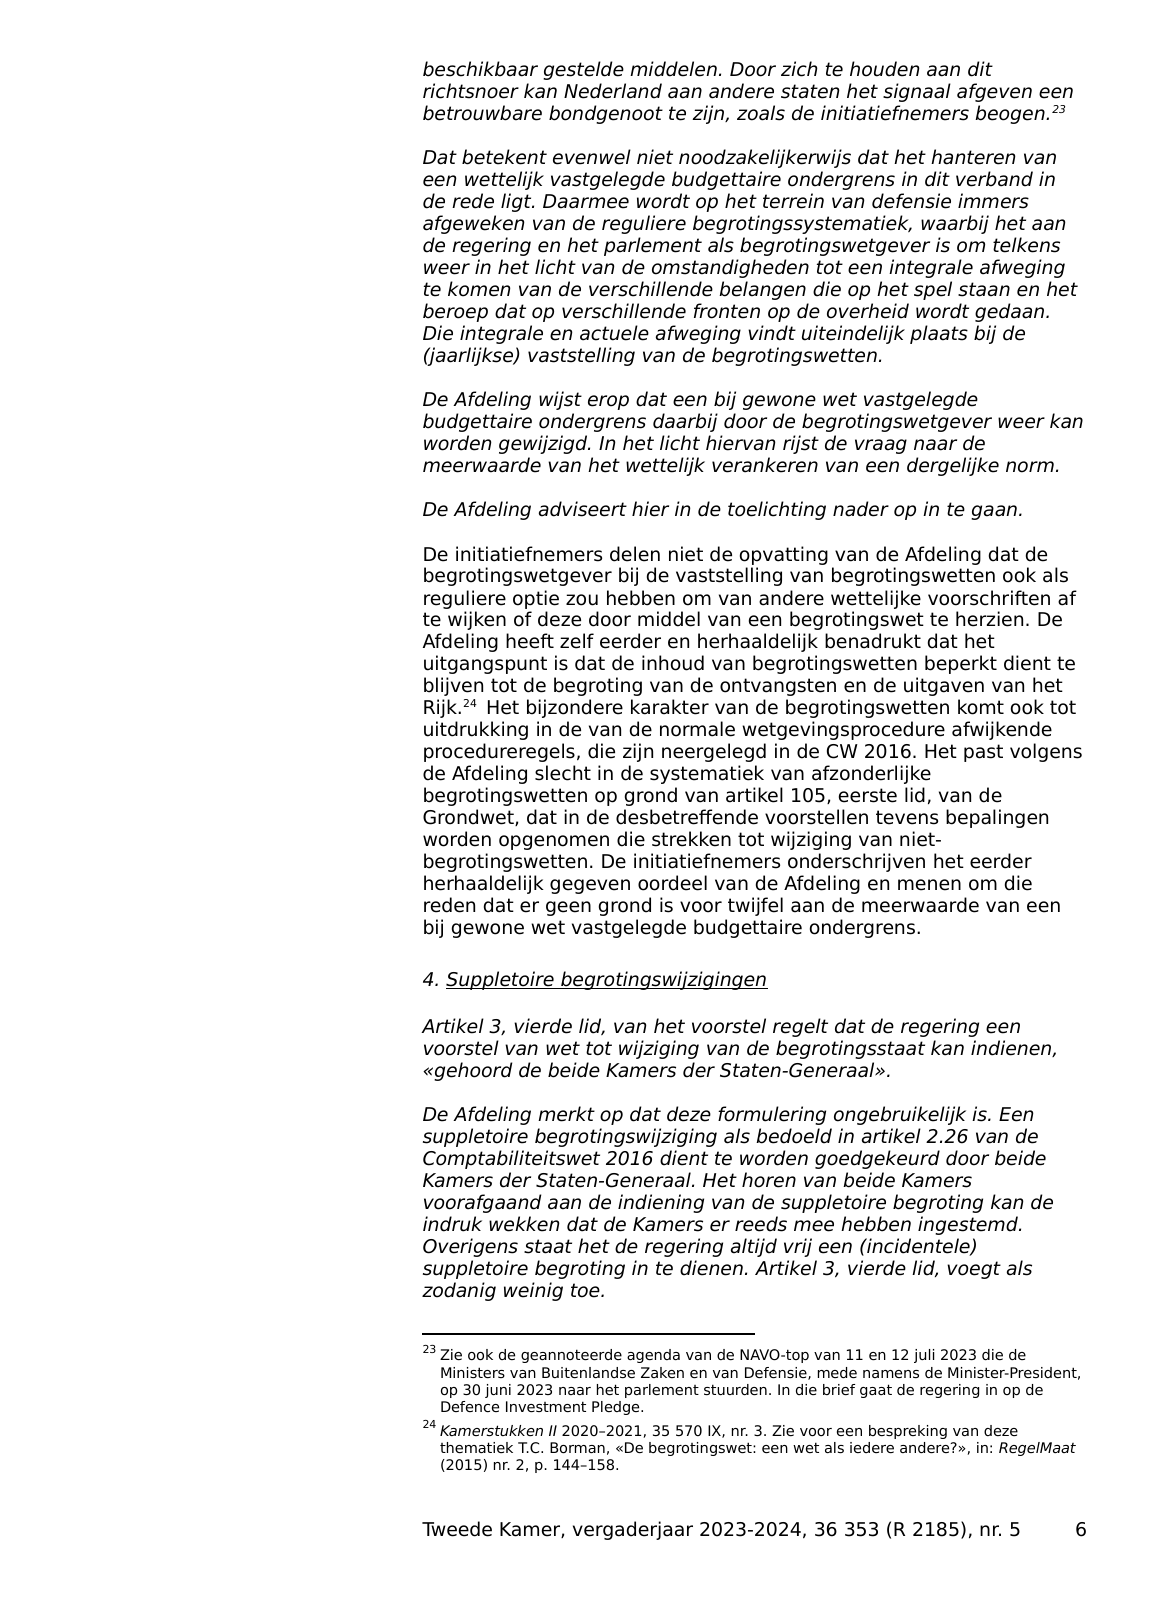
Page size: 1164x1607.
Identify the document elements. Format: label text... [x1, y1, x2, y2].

text De Afdeling adviseert hier in de toelichting nader op in te gaan. [422, 499, 1087, 521]
subtitle 4. Suppletoire begrotingswijzigingen [422, 969, 1087, 991]
text De Afdeling wijst erop dat een bij gewone wet vastgelegde budgettaire ondergrens daarbij door de begrotingswetgever weer kan worden gewijzigd. In het licht hiervan rijst de vraag naar de meerwaarde van het wettelijk verankeren van een dergelijke norm. [422, 389, 1087, 477]
text Kamerstukken II 2020–2021, 35 570 IX, nr. 3. Zie voor een bespreking van deze thematiek T.C. Borman, «De begrotingswet: een wet als iedere andere?», in: RegelMaat (2015) nr. 2, p. 144–158. [422, 1418, 1087, 1474]
text De initiatiefnemers delen niet de opvatting van de Afdeling dat de begrotingswetgever bij de vaststelling van begrotingswetten ook als reguliere optie zou hebben om van andere wettelijke voorschriften af te wijken of deze door middel van een begrotingswet te herzien. De Afdeling heeft zelf eerder en herhaaldelijk benadrukt dat het uitgangspunt is dat de inhoud van begrotingswetten beperkt dient te blijven tot de begroting van de ontvangsten en de uitgaven van het Rijk. Het bijzondere karakter van de begrotingswetten komt ook tot uitdrukking in de van de normale wetgevingsprocedure afwijkende procedureregels, die zijn neergelegd in de CW 2016. Het past volgens de Afdeling slecht in de systematiek van afzonderlijke begrotingswetten op grond van artikel 105, eerste lid, van de Grondwet, dat in de desbetreffende voorstellen tevens bepalingen worden opgenomen die strekken tot wijziging van niet-begrotingswetten. De initiatiefnemers onderschrijven het eerder herhaaldelijk gegeven oordeel van de Afdeling en menen om die reden dat er geen grond is voor twijfel aan de meerwaarde van een bij gewone wet vastgelegde budgettaire ondergrens. [422, 543, 1087, 939]
text Dat betekent evenwel niet noodzakelijkerwijs dat het hanteren van een wettelijk vastgelegde budgettaire ondergrens in dit verband in de rede ligt. Daarmee wordt op het terrein van defensie immers afgeweken van de reguliere begrotingssystematiek, waarbij het aan de regering en het parlement als begrotingswetgever is om telkens weer in het licht van de omstandigheden tot een integrale afweging te komen van de verschillende belangen die op het spel staan en het beroep dat op verschillende fronten op de overheid wordt gedaan. Die integrale en actuele afweging vindt uiteindelijk plaats bij de (jaarlijkse) vaststelling van de begrotingswetten. [422, 147, 1087, 367]
text De Afdeling merkt op dat deze formulering ongebruikelijk is. Een suppletoire begrotingswijziging als bedoeld in artikel 2.26 van de Comptabiliteitswet 2016 dient te worden goedgekeurd door beide Kamers der Staten-Generaal. Het horen van beide Kamers voorafgaand aan de indiening van de suppletoire begroting kan de indruk wekken dat de Kamers er reeds mee hebben ingestemd. Overigens staat het de regering altijd vrij een (incidentele) suppletoire begroting in te dienen. Artikel 3, vierde lid, voegt als zodanig weinig toe. [422, 1104, 1087, 1302]
text beschikbaar gestelde middelen. Door zich te houden aan dit richtsnoer kan Nederland aan andere staten het signaal afgeven een betrouwbare bondgenoot te zijn, zoals de initiatiefnemers beogen. [422, 59, 1087, 125]
text Artikel 3, vierde lid, van het voorstel regelt dat de regering een voorstel van wet tot wijziging van de begrotingsstaat kan indienen, «gehoord de beide Kamers der Staten-Generaal». [422, 1016, 1087, 1082]
text Zie ook de geannoteerde agenda van de NAVO-top van 11 en 12 juli 2023 die de Ministers van Buitenlandse Zaken en van Defensie, mede namens de Minister-President, op 30 juni 2023 naar het parlement stuurden. In die brief gaat de regering in op de Defence Investment Pledge. [422, 1343, 1087, 1416]
